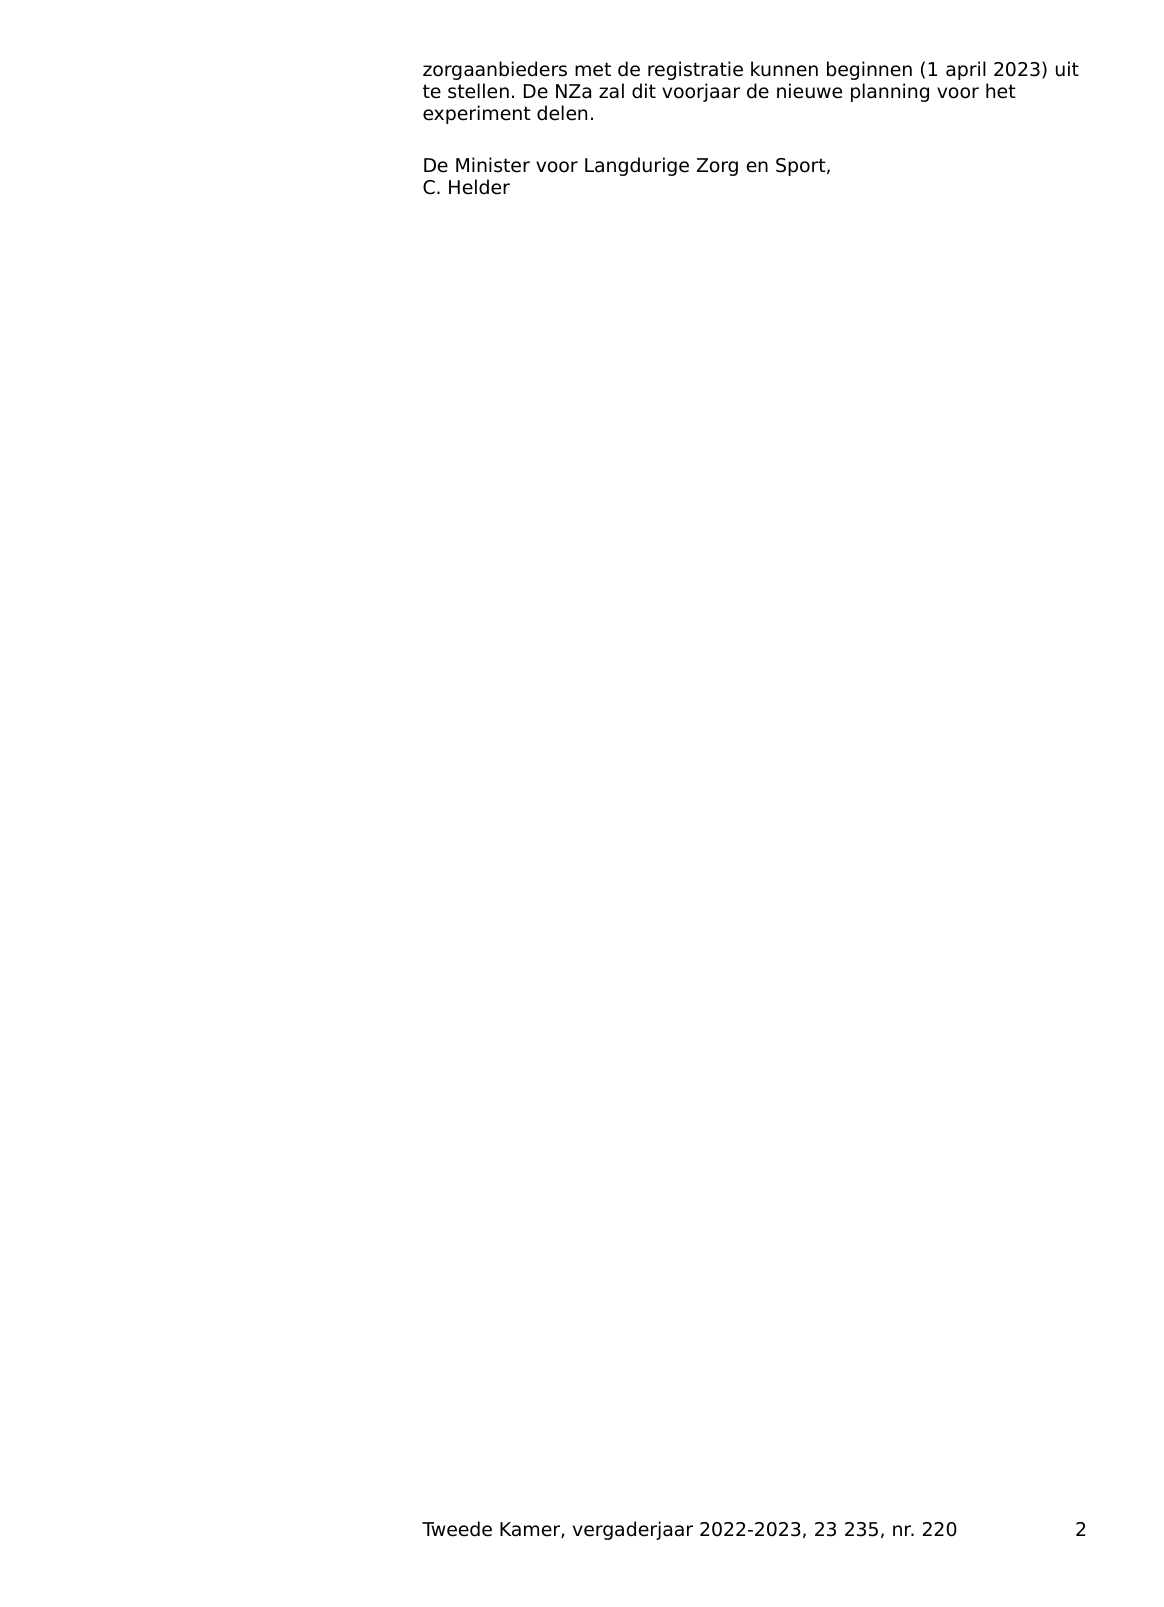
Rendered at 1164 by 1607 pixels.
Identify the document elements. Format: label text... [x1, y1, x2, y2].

text zorgaanbieders met de registratie kunnen beginnen (1 april 2023) uit te stellen. De NZa zal dit voorjaar de nieuwe planning voor het experiment delen. [422, 59, 1087, 125]
text De Minister voor Langdurige Zorg en Sport, C. Helder [422, 155, 1087, 199]
